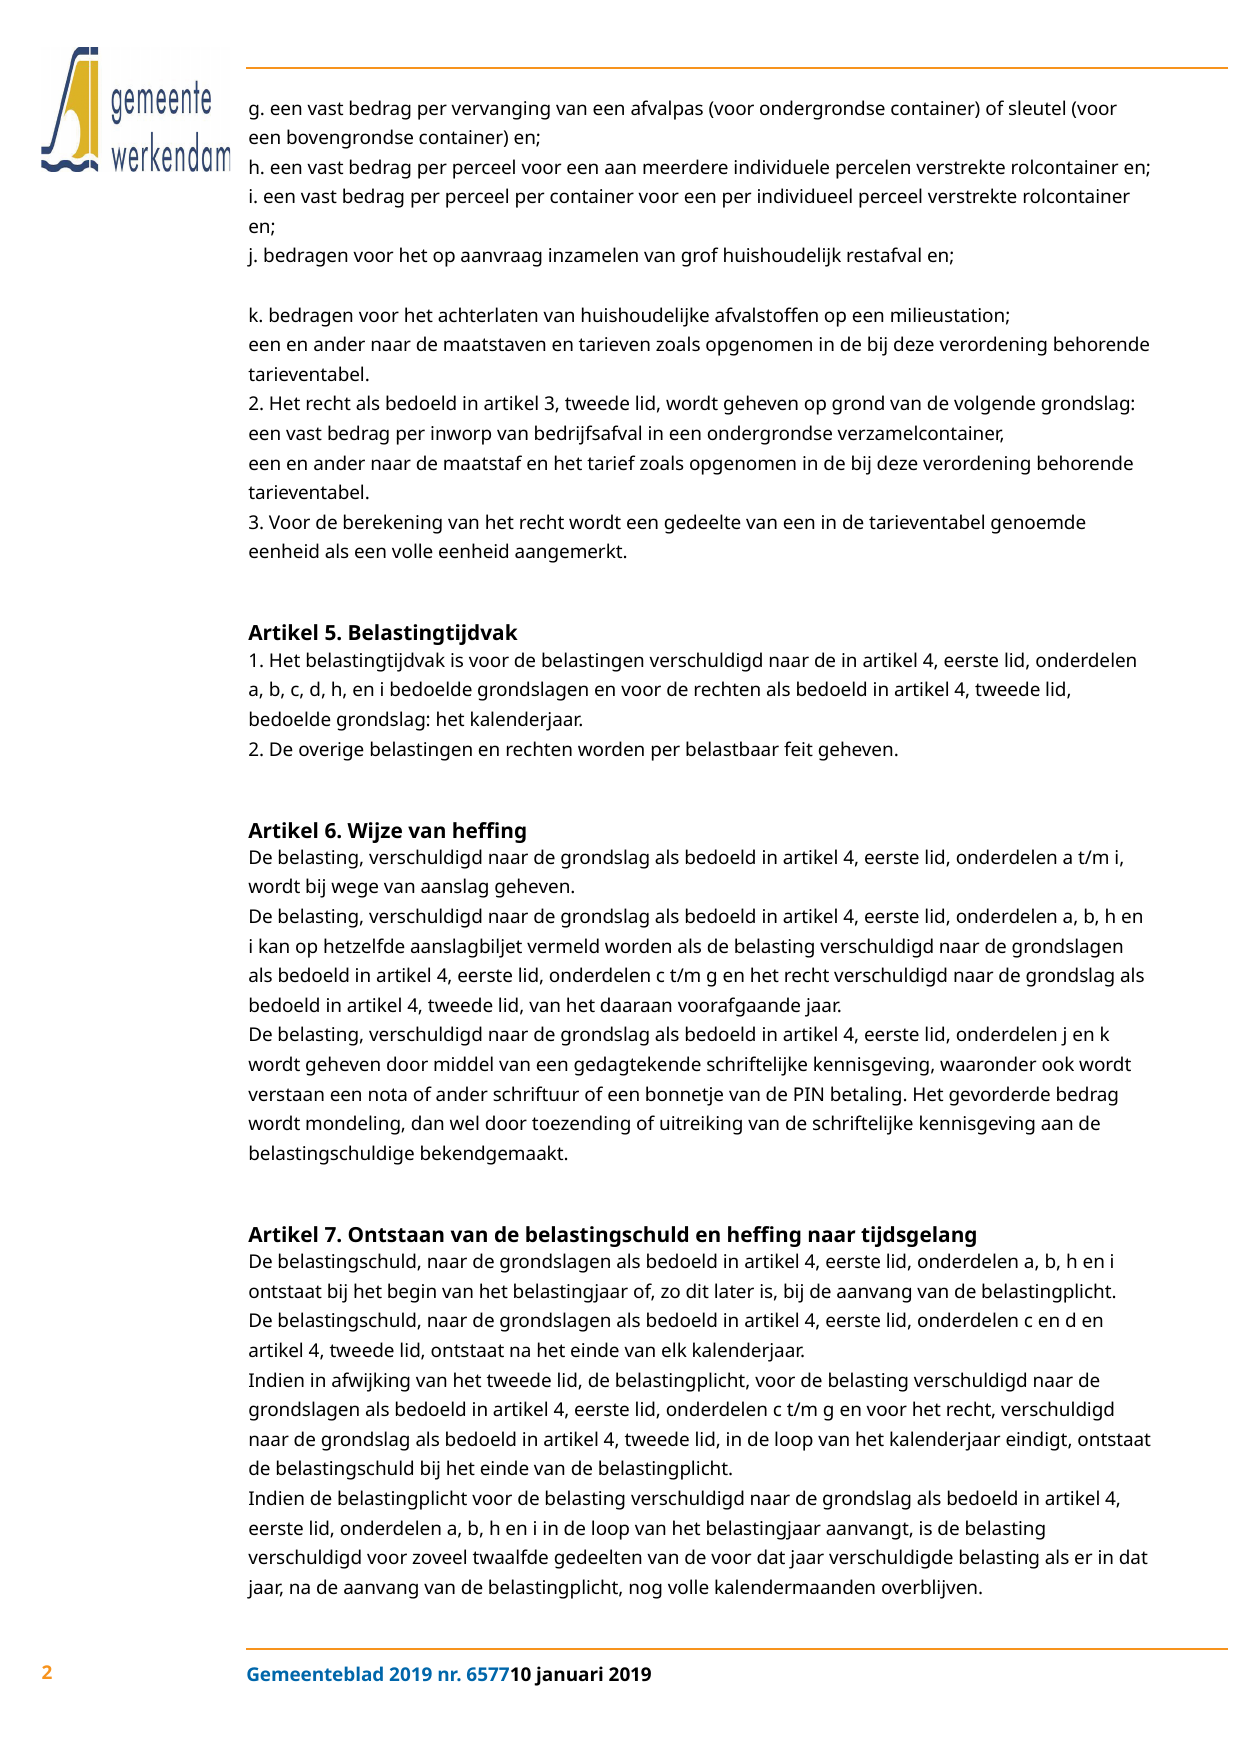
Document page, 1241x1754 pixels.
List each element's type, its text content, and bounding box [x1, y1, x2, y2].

text j. bedragen voor het op aanvraag inzamelen van grof huishoudelijk restafval en; [248, 243, 1152, 268]
text 3. Voor de berekening van het recht wordt een gedeelte van een in de tarieventabel genoemde eenheid als een volle eenheid aangemerkt. [248, 509, 1152, 564]
text g. een vast bedrag per vervanging van een afvalpas (voor ondergrondse container) of sleutel (voor een bovengrondse container) en; [248, 95, 1152, 150]
text Artikel 6. Wijze van heffing [248, 816, 1152, 844]
text een en ander naar de maatstaf en het tarief zoals opgenomen in de bij deze verordening behorende tarieventabel. [248, 450, 1152, 505]
text De belasting, verschuldigd naar de grondslag als bedoeld in artikel 4, eerste lid, onderdelen a, b, h en i kan op hetzelfde aanslagbiljet vermeld worden als de belasting verschuldigd naar de grondslagen als bedoeld in artikel 4, eerste lid, onderdelen c t/m g en het recht verschuldigd naar de grondslag als bedoeld in artikel 4, tweede lid, van het daaraan voorafgaande jaar. [248, 903, 1152, 1018]
text De belasting, verschuldigd naar de grondslag als bedoeld in artikel 4, eerste lid, onderdelen a t/m i, wordt bij wege van aanslag geheven. [248, 844, 1152, 899]
text De belasting, verschuldigd naar de grondslag als bedoeld in artikel 4, eerste lid, onderdelen j en k wordt geheven door middel van een gedagtekende schriftelijke kennisgeving, waaronder ook wordt verstaan een nota of ander schriftuur of een bonnetje van de PIN betaling. Het gevorderde bedrag wordt mondeling, dan wel door toezending of uitreiking van de schriftelijke kennisgeving aan de belastingschuldige bekendgemaakt. [248, 1022, 1152, 1166]
text Indien in afwijking van het tweede lid, de belastingplicht, voor de belasting verschuldigd naar de grondslagen als bedoeld in artikel 4, eerste lid, onderdelen c t/m g en voor het recht, verschuldigd naar de grondslag als bedoeld in artikel 4, tweede lid, in de loop van het kalenderjaar eindigt, ontstaat de belastingschuld bij het einde van de belastingplicht. [248, 1367, 1152, 1481]
text 1. Het belastingtijdvak is voor de belastingen verschuldigd naar de in artikel 4, eerste lid, onderdelen a, b, c, d, h, en i bedoelde grondslagen en voor de rechten als bedoeld in artikel 4, tweede lid, bedoelde grondslag: het kalenderjaar. [248, 647, 1152, 732]
text Artikel 7. Ontstaan van de belastingschuld en heffing naar tijdsgelang [248, 1220, 1152, 1248]
text De belastingschuld, naar de grondslagen als bedoeld in artikel 4, eerste lid, onderdelen a, b, h en i ontstaat bij het begin van het belastingjaar of, zo dit later is, bij de aanvang van de belastingplicht. [248, 1248, 1152, 1304]
text i. een vast bedrag per perceel per container voor een per individueel perceel verstrekte rolcontainer en; [248, 183, 1152, 239]
text k. bedragen voor het achterlaten van huishoudelijke afvalstoffen op een milieustation; [248, 302, 1152, 328]
text 2. De overige belastingen en rechten worden per belastbaar feit geheven. [248, 736, 1152, 761]
text De belastingschuld, naar de grondslagen als bedoeld in artikel 4, eerste lid, onderdelen c en d en artikel 4, tweede lid, ontstaat na het einde van elk kalenderjaar. [248, 1308, 1152, 1363]
text Indien de belastingplicht voor de belasting verschuldigd naar de grondslag als bedoeld in artikel 4, eerste lid, onderdelen a, b, h en i in de loop van het belastingjaar aanvangt, is de belasting verschuldigd voor zoveel twaalfde gedeelten van de voor dat jaar verschuldigde belasting als er in dat jaar, na de aanvang van de belastingplicht, nog volle kalendermaanden overblijven. [248, 1485, 1152, 1599]
text een en ander naar de maatstaven en tarieven zoals opgenomen in de bij deze verordening behorende tarieventabel. [248, 331, 1152, 387]
picture [41, 47, 231, 172]
text h. een vast bedrag per perceel voor een aan meerdere individuele percelen verstrekte rolcontainer en; [248, 154, 1152, 180]
text 2. Het recht als bedoeld in artikel 3, tweede lid, wordt geheven op grond van de volgende grondslag: een vast bedrag per inworp van bedrijfsafval in een ondergrondse verzamelcontainer, [248, 391, 1152, 446]
text Artikel 5. Belastingtijdvak [248, 618, 1152, 647]
